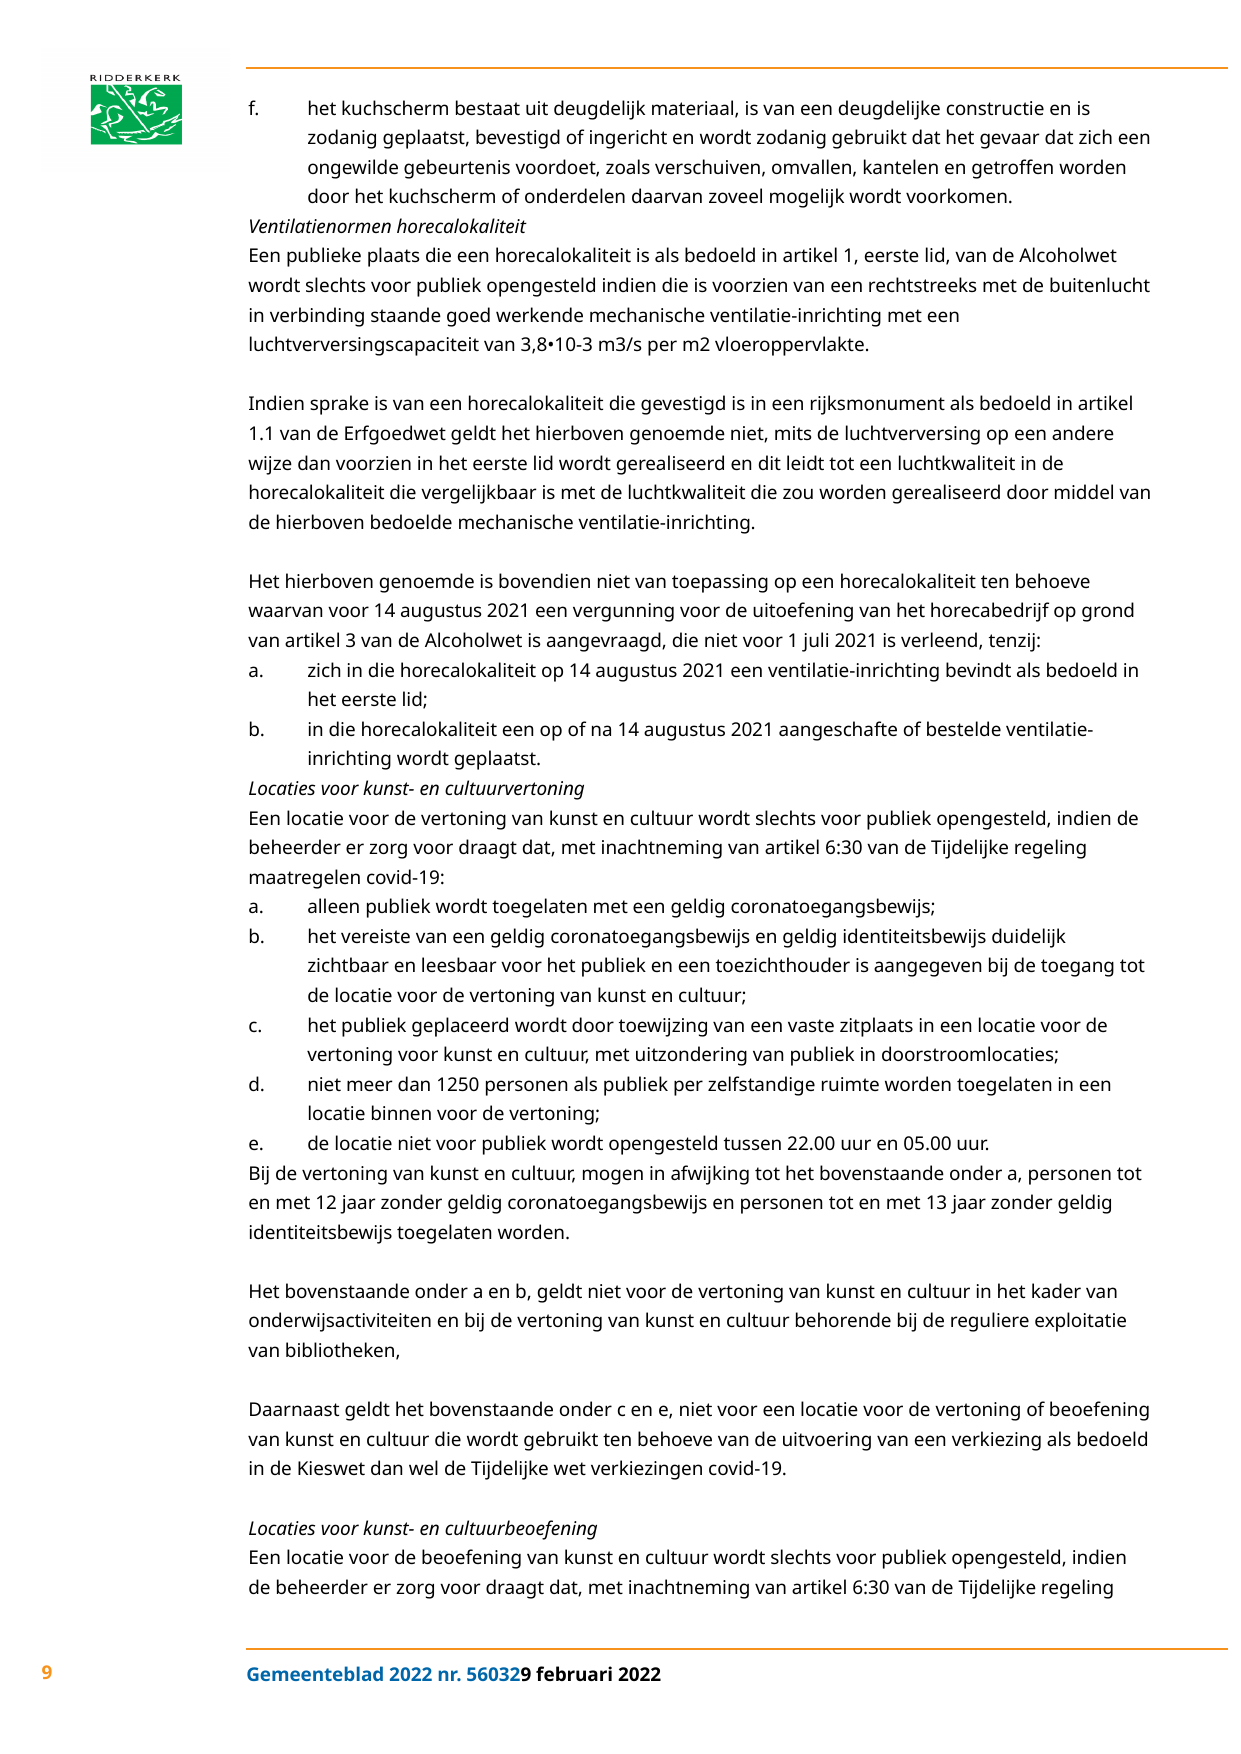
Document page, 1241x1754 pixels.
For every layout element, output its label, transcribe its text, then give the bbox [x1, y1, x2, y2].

text Het bovenstaande onder a en b, geldt niet voor de vertoning van kunst en cultuur in het kader van onderwijsactiviteiten en bij de vertoning van kunst en cultuur behorende bij de reguliere exploitatie van bibliotheken, [248, 1278, 1152, 1363]
picture [41, 47, 231, 172]
text Locaties voor kunst- en cultuurbeoefening [248, 1515, 1152, 1541]
text Locaties voor kunst- en cultuurvertoning [248, 775, 1152, 801]
text Daarnaast geldt het bovenstaande onder c en e, niet voor een locatie voor de vertoning of beoefening van kunst en cultuur die wordt gebruikt ten behoeve van de uitvoering van een verkiezing als bedoeld in de Kieswet dan wel de Tijdelijke wet verkiezingen covid-19. [248, 1396, 1152, 1481]
text Het hierboven genoemde is bovendien niet van toepassing op een horecalokaliteit ten behoeve waarvan voor 14 augustus 2021 een vergunning voor de uitoefening van het horecabedrijf op grond van artikel 3 van de Alcoholwet is aangevraagd, die niet voor 1 juli 2021 is verleend, tenzij: [248, 568, 1152, 653]
list het kuchscherm bestaat uit deugdelijk materiaal, is van een deugdelijke constructie en is zodanig geplaatst, bevestigd of ingericht en wordt zodanig gebruikt dat het gevaar dat zich een ongewilde gebeurtenis voordoet, zoals verschuiven, omvallen, kantelen en getroffen worden door het kuchscherm of onderdelen daarvan zoveel mogelijk wordt voorkomen. [248, 95, 1152, 209]
text Een locatie voor de beoefening van kunst en cultuur wordt slechts voor publiek opengesteld, indien de beheerder er zorg voor draagt dat, met inachtneming van artikel 6:30 van de Tijdelijke regeling [248, 1544, 1152, 1600]
list het publiek geplaceerd wordt door toewijzing van een vaste zitplaats in een locatie voor de vertoning voor kunst en cultuur, met uitzondering van publiek in doorstroomlocaties; [248, 1012, 1152, 1067]
text Ventilatienormen horecalokaliteit [248, 213, 1152, 239]
list in die horecalokaliteit een op of na 14 augustus 2021 aangeschafte of bestelde ventilatie-inrichting wordt geplaatst. [248, 716, 1152, 771]
list niet meer dan 1250 personen als publiek per zelfstandige ruimte worden toegelaten in een locatie binnen voor de vertoning; [248, 1071, 1152, 1126]
text Een locatie voor de vertoning van kunst en cultuur wordt slechts voor publiek opengesteld, indien de beheerder er zorg voor draagt dat, met inachtneming van artikel 6:30 van de Tijdelijke regeling maatregelen covid-19: [248, 805, 1152, 890]
list het vereiste van een geldig coronatoegangsbewijs en geldig identiteitsbewijs duidelijk zichtbaar en leesbaar voor het publiek en een toezichthouder is aangegeven bij de toegang tot de locatie voor de vertoning van kunst en cultuur; [248, 923, 1152, 1008]
list zich in die horecalokaliteit op 14 augustus 2021 een ventilatie-inrichting bevindt als bedoeld in het eerste lid; [248, 657, 1152, 712]
text Een publieke plaats die een horecalokaliteit is als bedoeld in artikel 1, eerste lid, van de Alcoholwet wordt slechts voor publiek opengesteld indien die is voorzien van een rechtstreeks met de buitenlucht in verbinding staande goed werkende mechanische ventilatie-inrichting met een luchtverversingscapaciteit van 3,8•10-3 m3/s per m2 vloeroppervlakte. [248, 243, 1152, 357]
list de locatie niet voor publiek wordt opengesteld tussen 22.00 uur en 05.00 uur. [248, 1130, 1152, 1156]
text Bij de vertoning van kunst en cultuur, mogen in afwijking tot het bovenstaande onder a, personen tot en met 12 jaar zonder geldig coronatoegangsbewijs en personen tot en met 13 jaar zonder geldig identiteitsbewijs toegelaten worden. [248, 1160, 1152, 1245]
list alleen publiek wordt toegelaten met een geldig coronatoegangsbewijs; [248, 893, 1152, 919]
text Indien sprake is van een horecalokaliteit die gevestigd is in een rijksmonument als bedoeld in artikel 1.1 van de Erfgoedwet geldt het hierboven genoemde niet, mits de luchtverversing op een andere wijze dan voorzien in het eerste lid wordt gerealiseerd en dit leidt tot een luchtkwaliteit in de horecalokaliteit die vergelijkbaar is met de luchtkwaliteit die zou worden gerealiseerd door middel van de hierboven bedoelde mechanische ventilatie-inrichting. [248, 391, 1152, 535]
